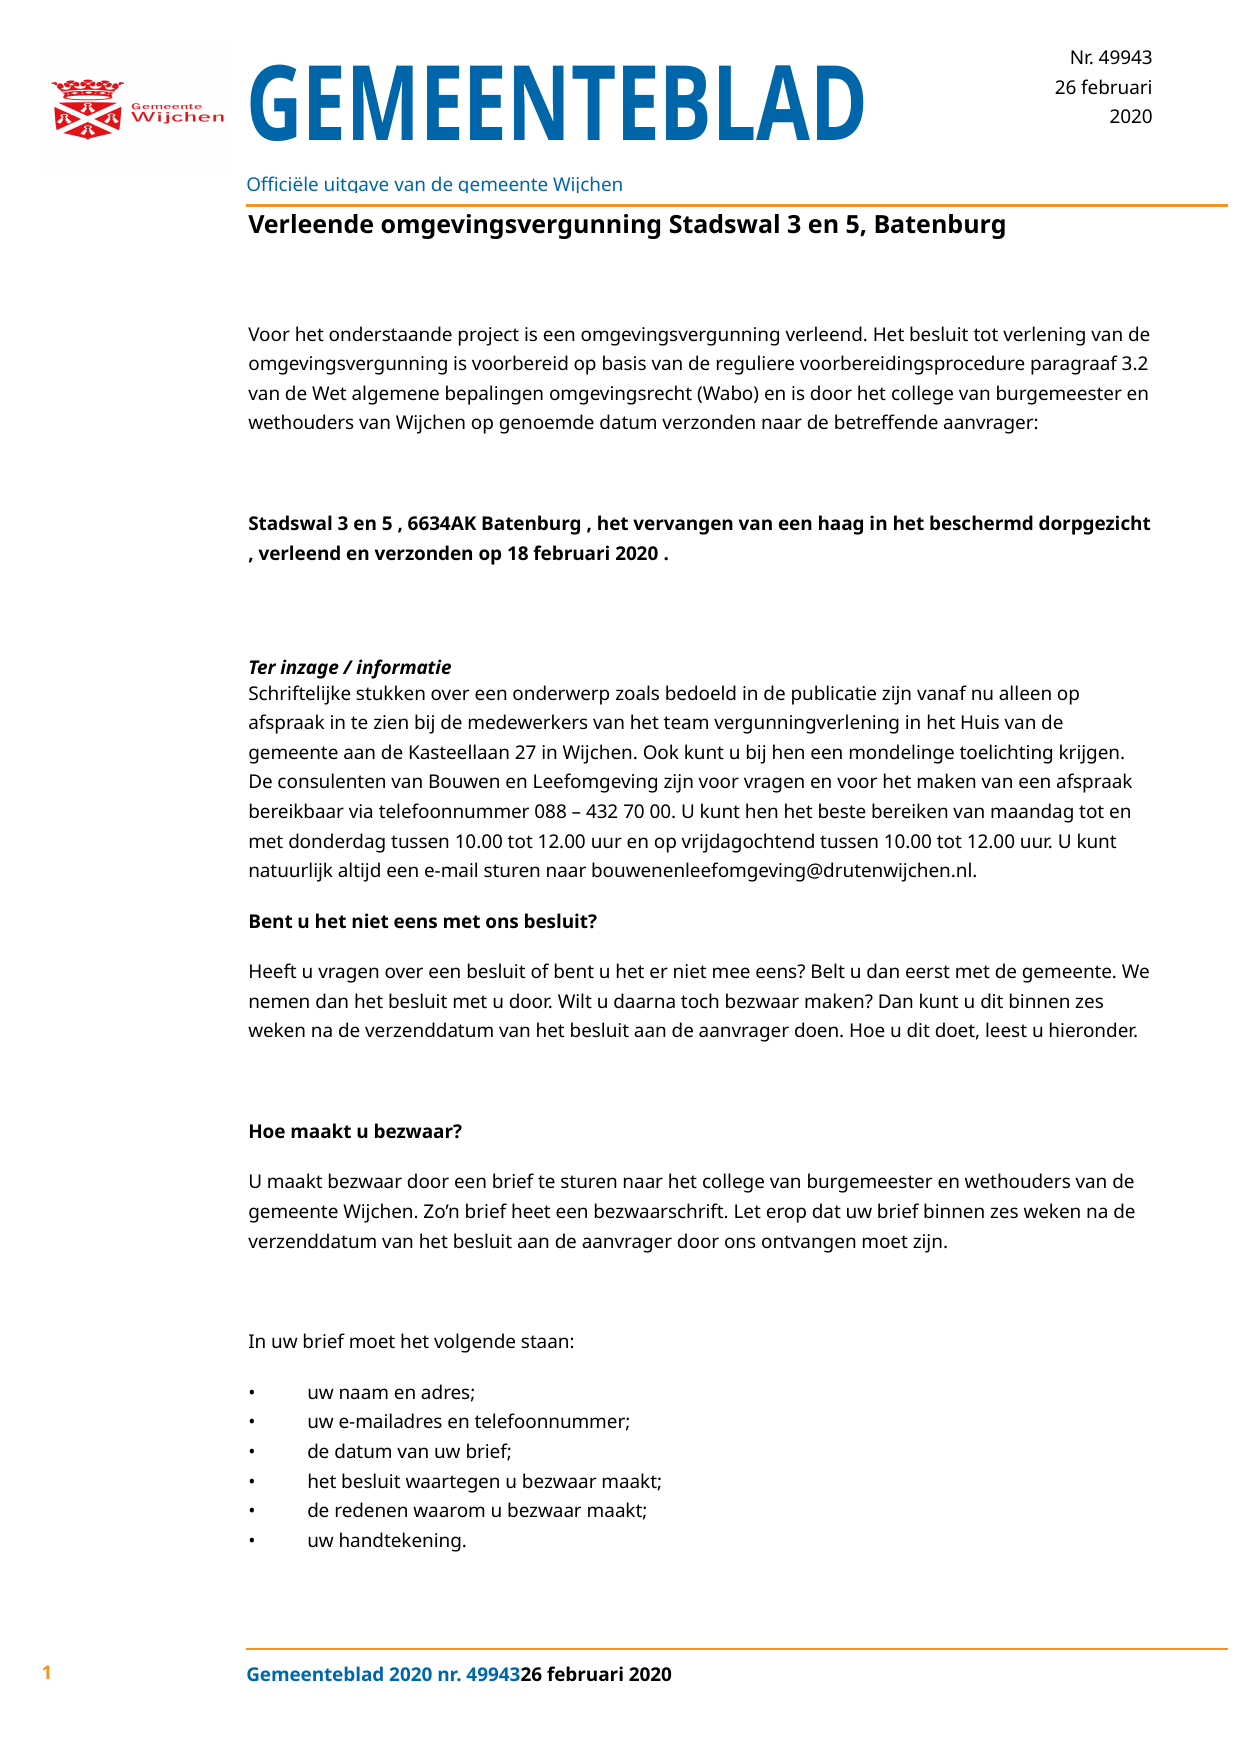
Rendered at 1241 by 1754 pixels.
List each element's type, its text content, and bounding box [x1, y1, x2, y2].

text Stadswal 3 en 5 , 6634AK Batenburg , het vervangen van een haag in het beschermd dorpgezicht , verleend en verzonden op 18 februari 2020 . [248, 510, 1152, 566]
text Heeft u vragen over een besluit of bent u het er niet mee eens? Belt u dan eerst met de gemeente. We nemen dan het besluit met u door. Wilt u daarna toch bezwaar maken? Dan kunt u dit binnen zes weken na de verzenddatum van het besluit aan de aanvrager doen. Hoe u dit doet, leest u hieronder. [248, 958, 1152, 1043]
picture [41, 47, 231, 172]
text In uw brief moet het volgende staan: [248, 1329, 1152, 1354]
text Hoe maakt u bezwaar? [248, 1118, 1152, 1144]
text Voor het onderstaande project is een omgevingsvergunning verleend. Het besluit tot verlening van de omgevingsvergunning is voorbereid op basis van de reguliere voorbereidingsprocedure paragraaf 3.2 van de Wet algemene bepalingen omgevingsrecht (Wabo) en is door het college van burgemeester en wethouders van Wijchen op genoemde datum verzonden naar de betreffende aanvrager: [248, 321, 1152, 435]
list uw naam en adres; [248, 1379, 1152, 1405]
list uw e-mailadres en telefoonnummer; [248, 1409, 1152, 1434]
list het besluit waartegen u bezwaar maakt; [248, 1468, 1152, 1494]
text U maakt bezwaar door een brief te sturen naar het college van burgemeester en wethouders van de gemeente Wijchen. Zo’n brief heet een bezwaarschrift. Let erop dat uw brief binnen zes weken na de verzenddatum van het besluit aan de aanvrager door ons ontvangen moet zijn. [248, 1169, 1152, 1254]
text Bent u het niet eens met ons besluit? [248, 908, 1152, 934]
text Schriftelijke stukken over een onderwerp zoals bedoeld in de publicatie zijn vanaf nu alleen op afspraak in te zien bij de medewerkers van het team vergunningverlening in het Huis van de gemeente aan de Kasteellaan 27 in Wijchen. Ook kunt u bij hen een mondelinge toelichting krijgen. De consulenten van Bouwen en Leefomgeving zijn voor vragen en voor het maken van een afspraak bereikbaar via telefoonnummer 088 – 432 70 00. U kunt hen het beste bereiken van maandag tot en met donderdag tussen 10.00 tot 12.00 uur en op vrijdagochtend tussen 10.00 tot 12.00 uur. U kunt natuurlijk altijd een e-mail sturen naar bouwenenleefomgeving@drutenwijchen.nl. [248, 680, 1152, 883]
list uw handtekening. [248, 1527, 1152, 1553]
list de datum van uw brief; [248, 1438, 1152, 1464]
text Ter inzage / informatie [248, 654, 1152, 680]
list de redenen waarom u bezwaar maakt; [248, 1497, 1152, 1523]
text Verleende omgevingsvergunning Stadswal 3 en 5, Batenburg [248, 207, 1152, 241]
